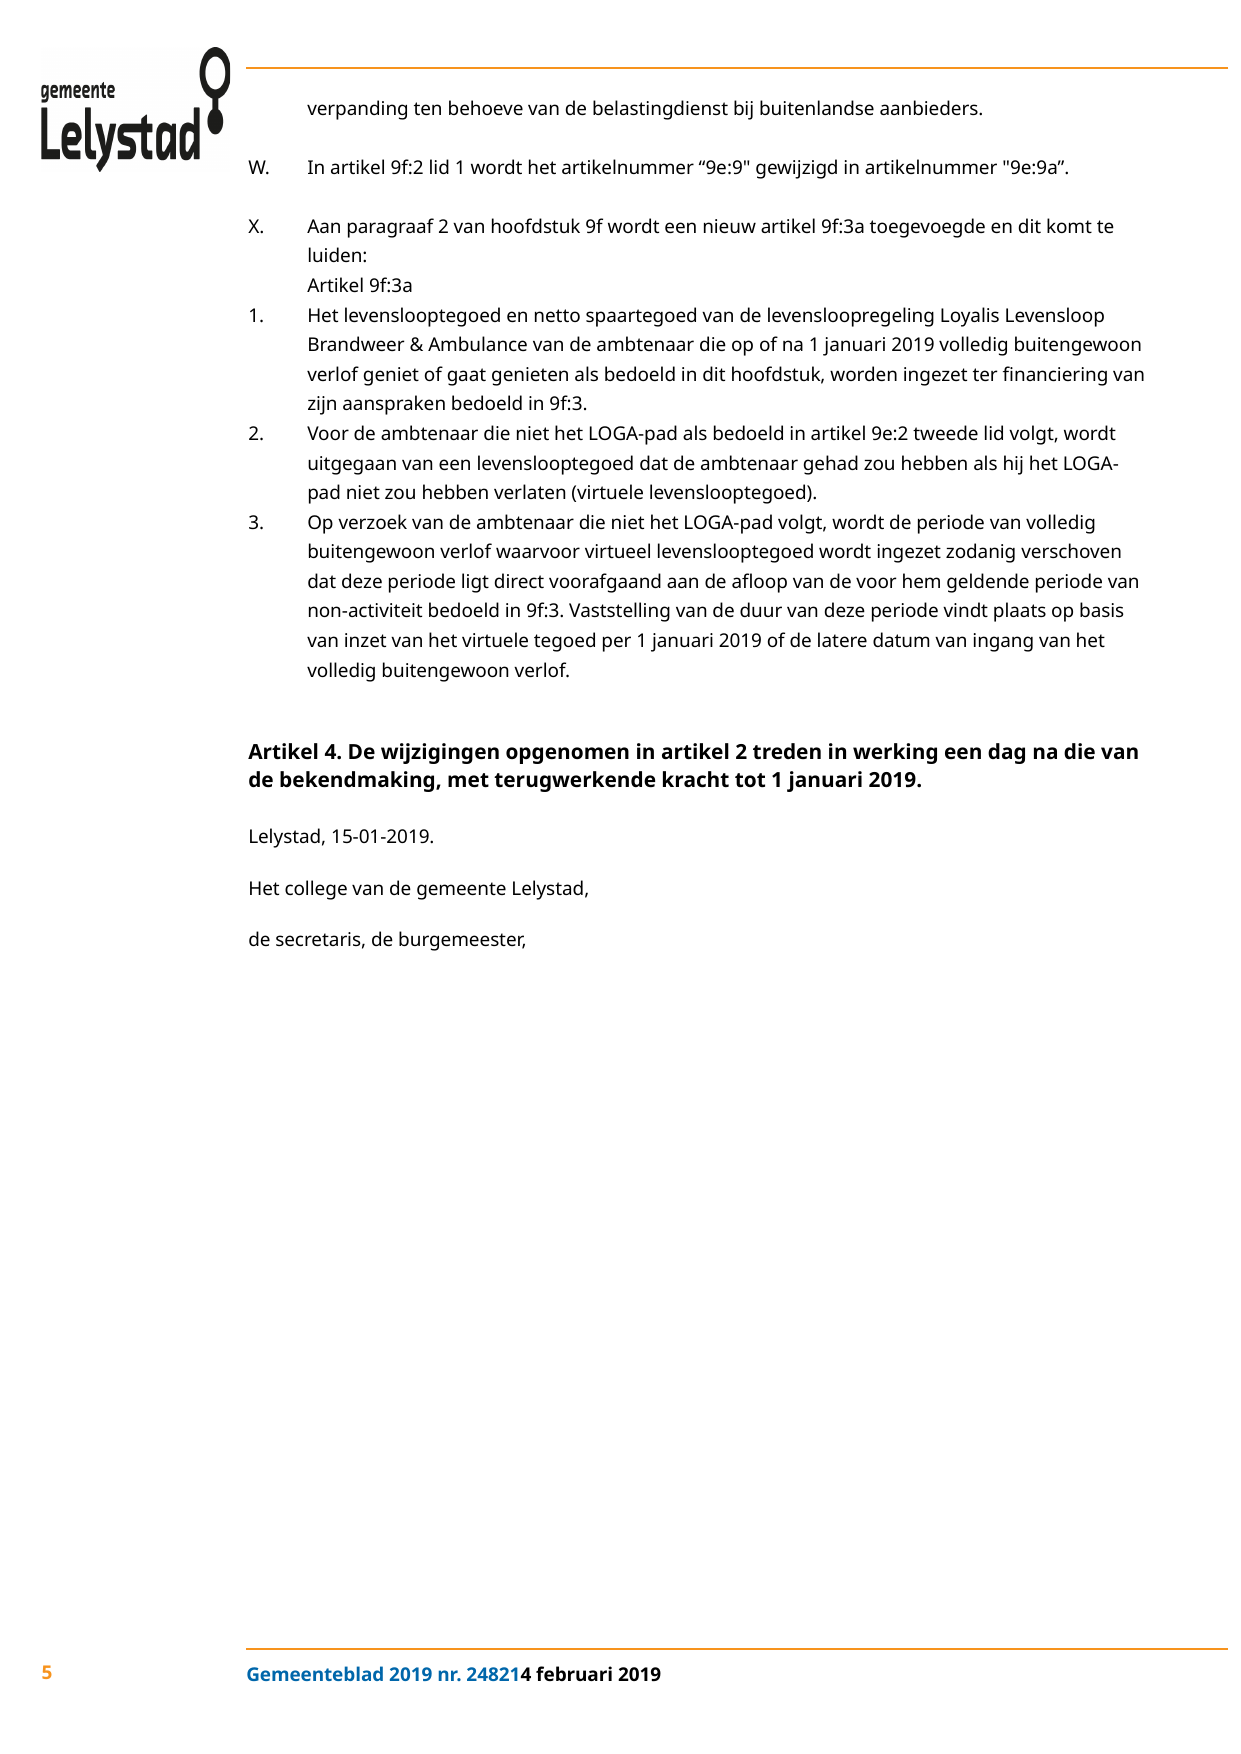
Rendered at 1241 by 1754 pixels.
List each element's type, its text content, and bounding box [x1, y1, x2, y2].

list Op verzoek van de ambtenaar die niet het LOGA-pad volgt, wordt de periode van volledig buitengewoon verlof waarvoor virtueel levenslooptegoed wordt ingezet zodanig verschoven dat deze periode ligt direct voorafgaand aan de afloop van de voor hem geldende periode van non-activiteit bedoeld in 9f:3. Vaststelling van de duur van deze periode vindt plaats op basis van inzet van het virtuele tegoed per 1 januari 2019 of de latere datum van ingang van het volledig buitengewoon verlof. [248, 509, 1152, 683]
list Aan paragraaf 2 van hoofdstuk 9f wordt een nieuw artikel 9f:3a toegevoegde en dit komt te luiden: [248, 213, 1152, 268]
text Artikel 4. De wijzigingen opgenomen in artikel 2 treden in werking een dag na die van de bekendmaking, met terugwerkende kracht tot 1 januari 2019. [248, 737, 1152, 794]
list verpanding ten behoeve van de belastingdienst bij buitenlandse aanbieders. [248, 95, 1152, 121]
text Het college van de gemeente Lelystad, [248, 875, 1152, 901]
text de secretaris, de burgemeester, [248, 926, 1152, 952]
list Artikel 9f:3a [248, 272, 1152, 298]
picture [41, 47, 231, 172]
list In artikel 9f:2 lid 1 wordt het artikelnummer “9e:9" gewijzigd in artikelnummer "9e:9a”. [248, 154, 1152, 180]
text Lelystad, 15-01-2019. [248, 823, 1152, 849]
list Voor de ambtenaar die niet het LOGA-pad als bedoeld in artikel 9e:2 tweede lid volgt, wordt uitgegaan van een levenslooptegoed dat de ambtenaar gehad zou hebben als hij het LOGA-pad niet zou hebben verlaten (virtuele levenslooptegoed). [248, 420, 1152, 505]
list Het levenslooptegoed en netto spaartegoed van de levensloopregeling Loyalis Levensloop Brandweer & Ambulance van de ambtenaar die op of na 1 januari 2019 volledig buitengewoon verlof geniet of gaat genieten als bedoeld in dit hoofdstuk, worden ingezet ter financiering van zijn aanspraken bedoeld in 9f:3. [248, 302, 1152, 416]
